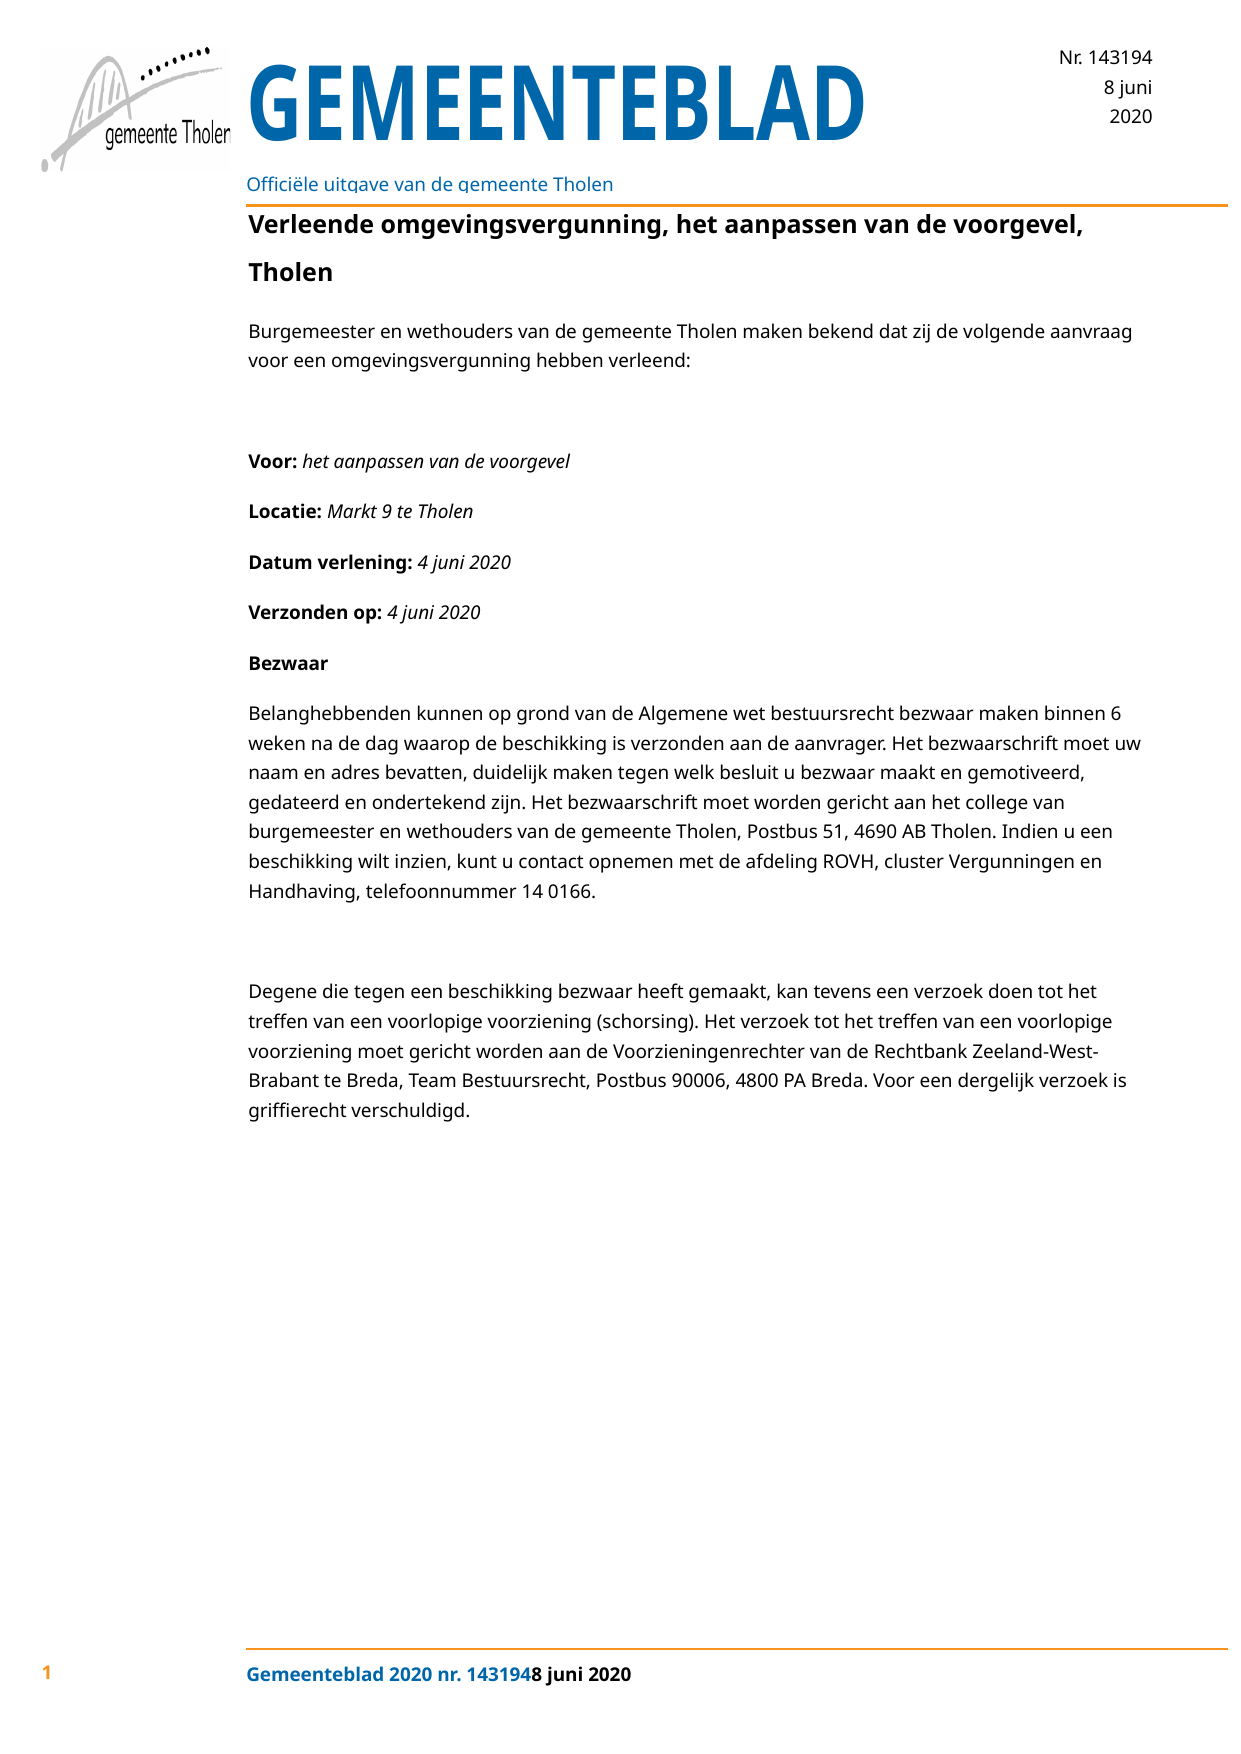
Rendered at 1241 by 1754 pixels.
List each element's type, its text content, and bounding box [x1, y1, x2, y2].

text Locatie: Markt 9 te Tholen [248, 499, 1152, 524]
text Bezwaar [248, 650, 1152, 676]
text Datum verlening: 4 juni 2020 [248, 549, 1152, 575]
picture [41, 47, 231, 172]
text Burgemeester en wethouders van de gemeente Tholen maken bekend dat zij de volgende aanvraag voor een omgevingsvergunning hebben verleend: [248, 318, 1152, 373]
text Verleende omgevingsvergunning, het aanpassen van de voorgevel, Tholen [248, 207, 1152, 288]
text Verzonden op: 4 juni 2020 [248, 599, 1152, 625]
text Belanghebbenden kunnen op grond van de Algemene wet bestuursrecht bezwaar maken binnen 6 weken na de dag waarop de beschikking is verzonden aan de aanvrager. Het bezwaarschrift moet uw naam en adres bevatten, duidelijk maken tegen welk besluit u bezwaar maakt en gemotiveerd, gedateerd en ondertekend zijn. Het bezwaarschrift moet worden gericht aan het college van burgemeester en wethouders van de gemeente Tholen, Postbus 51, 4690 AB Tholen. Indien u een beschikking wilt inzien, kunt u contact opnemen met de afdeling ROVH, cluster Vergunningen en Handhaving, telefoonnummer 14 0166. [248, 700, 1152, 904]
text Voor: het aanpassen van de voorgevel [248, 448, 1152, 474]
text Degene die tegen een beschikking bezwaar heeft gemaakt, kan tevens een verzoek doen tot het treffen van een voorlopige voorziening (schorsing). Het verzoek tot het treffen van een voorlopige voorziening moet gericht worden aan de Voorzieningenrechter van de Rechtbank Zeeland-West-Brabant te Breda, Team Bestuursrecht, Postbus 90006, 4800 PA Breda. Voor een dergelijk verzoek is griffierecht verschuldigd. [248, 979, 1152, 1123]
